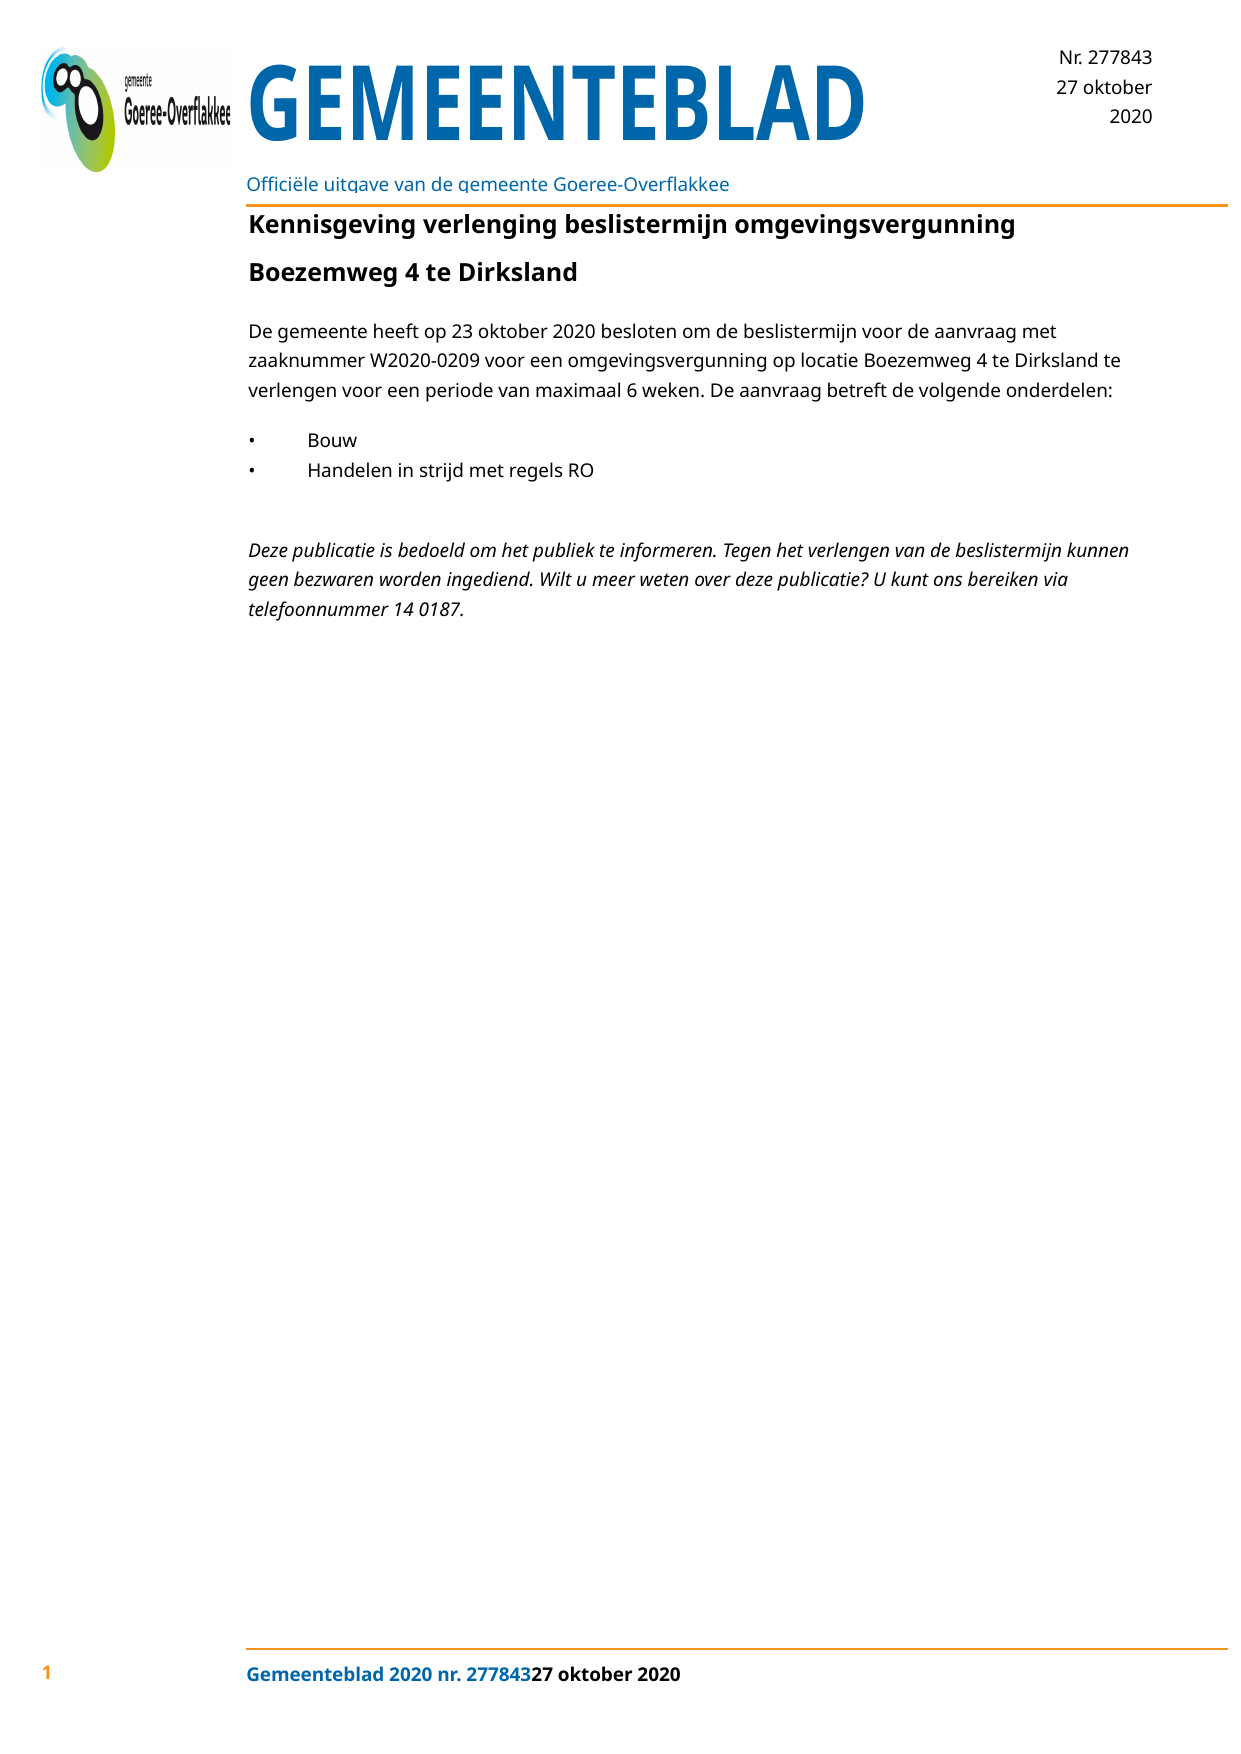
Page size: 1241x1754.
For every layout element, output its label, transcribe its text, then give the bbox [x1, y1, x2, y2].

picture [41, 47, 231, 172]
list Handelen in strijd met regels RO [248, 457, 1152, 483]
text De gemeente heeft op 23 oktober 2020 besloten om de beslistermijn voor de aanvraag met zaaknummer W2020-0209 voor een omgevingsvergunning op locatie Boezemweg 4 te Dirksland te verlengen voor een periode van maximaal 6 weken. De aanvraag betreft de volgende onderdelen: [248, 318, 1152, 403]
text Kennisgeving verlenging beslistermijn omgevingsvergunning Boezemweg 4 te Dirksland [248, 207, 1152, 288]
list Bouw [248, 427, 1152, 453]
text Deze publicatie is bedoeld om het publiek te informeren. Tegen het verlengen van de beslistermijn kunnen geen bezwaren worden ingediend. Wilt u meer weten over deze publicatie? U kunt ons bereiken via telefoonnummer 14 0187. [248, 537, 1152, 622]
